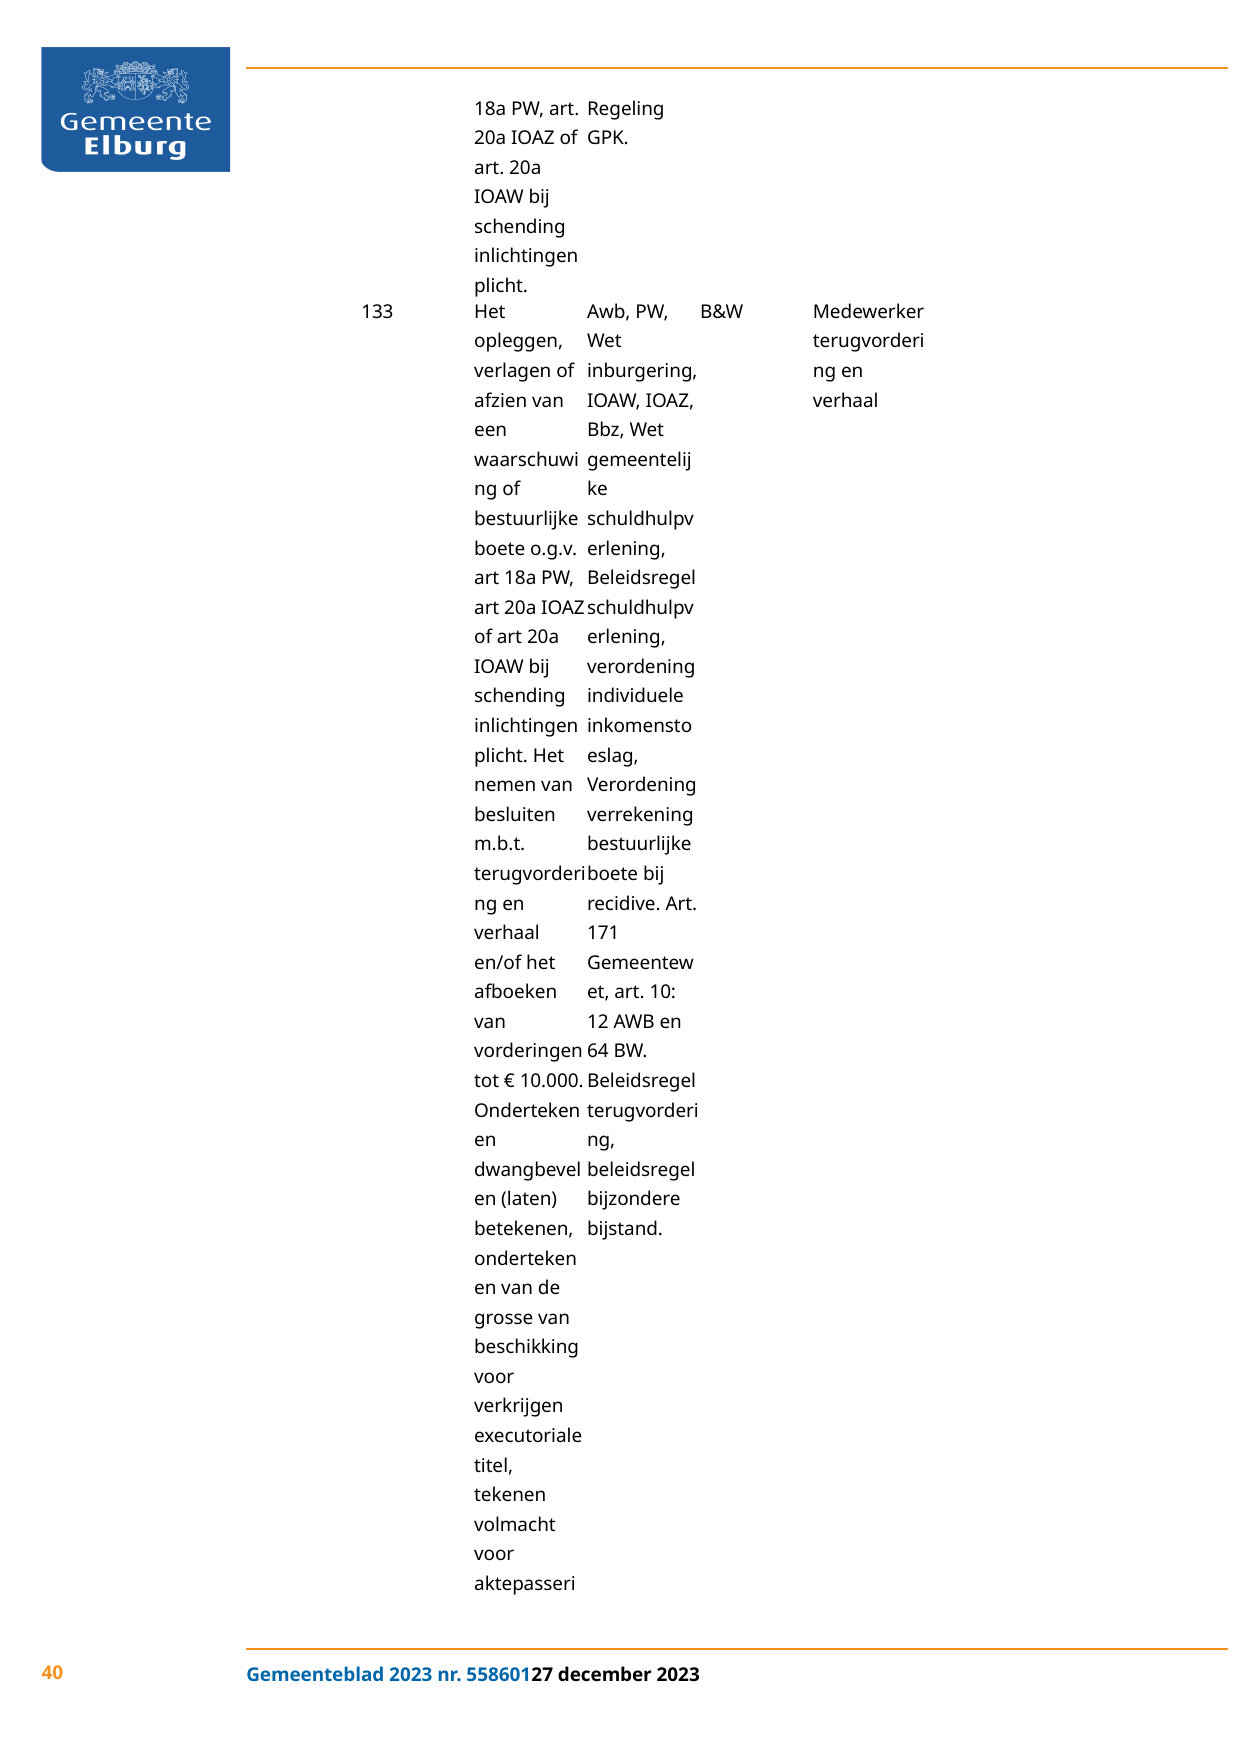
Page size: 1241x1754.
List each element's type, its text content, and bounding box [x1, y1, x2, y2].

table_cell [700, 95, 813, 298]
table_cell [1039, 298, 1152, 1596]
table_cell [1039, 95, 1152, 298]
table_cell Medewerker terugvordering en verhaal [813, 298, 926, 1596]
table_cell [248, 95, 361, 1596]
table_cell [926, 95, 1038, 298]
table_cell [813, 95, 926, 298]
table_cell Het opleggen, verlagen of afzien van een waarschuwing of bestuurlijke boete o.g.v. art 18a PW, art 20a IOAZ of art 20a IOAW bij schending inlichtingenplicht. Het nemen van besluiten m.b.t. terugvordering en verhaal en/of het afboeken van vorderingen tot € 10.000. Ondertekenen dwangbevel en (laten) betekenen, ondertekenen van de grosse van beschikking voor verkrijgen executoriale titel, tekenen volmacht voor aktepasseri [474, 298, 587, 1596]
table_cell [361, 95, 474, 298]
table_cell Regeling GPK. [587, 95, 700, 298]
table_cell Awb, PW, Wet inburgering, IOAW, IOAZ, Bbz, Wet gemeentelijke schuldhulpverlening, Beleidsregel schuldhulpverlening, verordening individuele inkomenstoeslag, Verordening verrekening bestuurlijke boete bij recidive. Art. 171 Gemeentewet, art. 10: 12 AWB en 64 BW. Beleidsregel terugvordering, beleidsregel bijzondere bijstand. [587, 298, 700, 1596]
table_cell 18a PW, art. 20a IOAZ of art. 20a IOAW bij schending inlichtingenplicht. [474, 95, 587, 298]
picture [41, 47, 231, 172]
table_cell B&W [700, 298, 813, 1596]
table_cell [926, 298, 1038, 1596]
table_cell 133 [361, 298, 474, 1596]
